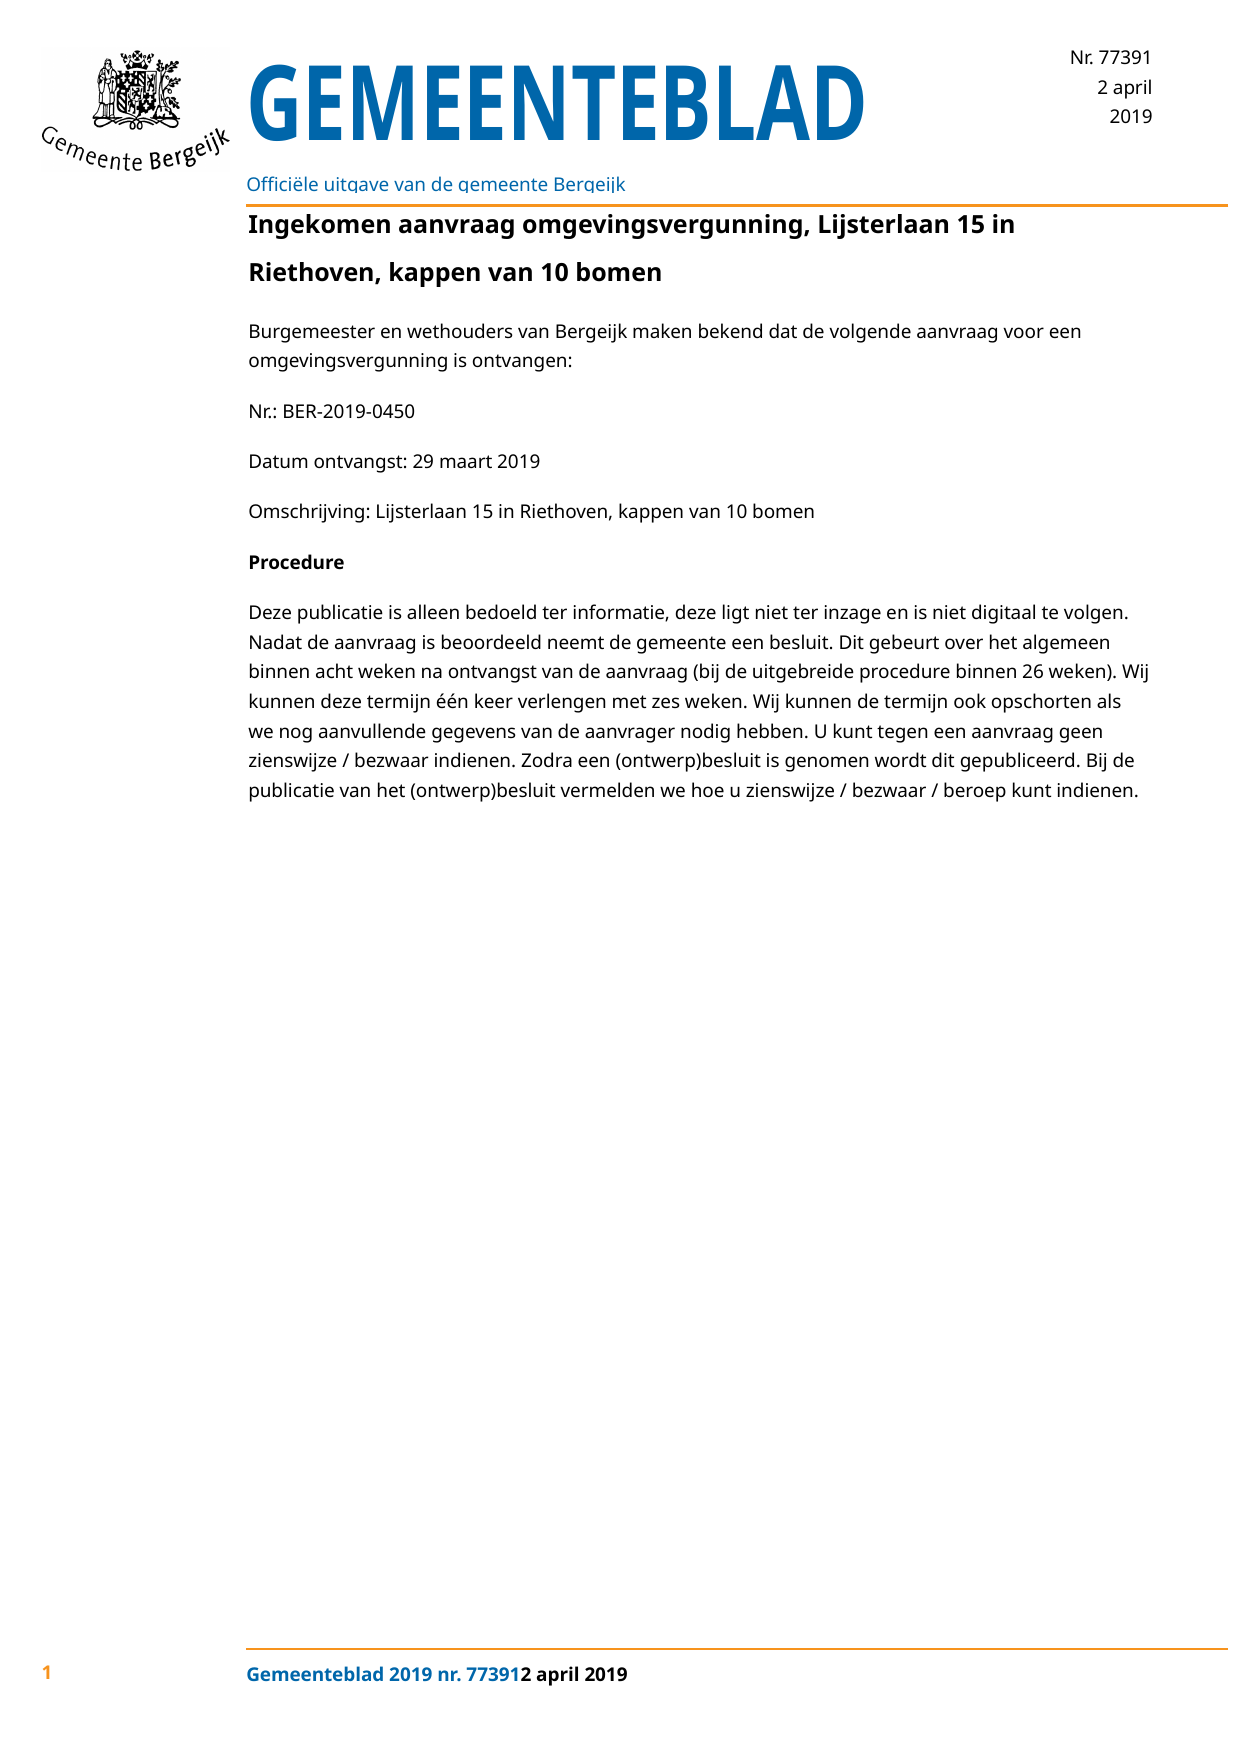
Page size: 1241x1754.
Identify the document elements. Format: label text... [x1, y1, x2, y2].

text Omschrijving: Lijsterlaan 15 in Riethoven, kappen van 10 bomen [248, 499, 1152, 524]
text Deze publicatie is alleen bedoeld ter informatie, deze ligt niet ter inzage en is niet digitaal te volgen. Nadat de aanvraag is beoordeeld neemt de gemeente een besluit. Dit gebeurt over het algemeen binnen acht weken na ontvangst van de aanvraag (bij de uitgebreide procedure binnen 26 weken). Wij kunnen deze termijn één keer verlengen met zes weken. Wij kunnen de termijn ook opschorten als we nog aanvullende gegevens van de aanvrager nodig hebben. U kunt tegen een aanvraag geen zienswijze / bezwaar indienen. Zodra een (ontwerp)besluit is genomen wordt dit gepubliceerd. Bij de publicatie van het (ontwerp)besluit vermelden we hoe u zienswijze / bezwaar / beroep kunt indienen. [248, 599, 1152, 803]
text Nr.: BER-2019-0450 [248, 398, 1152, 424]
text Procedure [248, 549, 1152, 575]
picture [41, 47, 231, 172]
text Ingekomen aanvraag omgevingsvergunning, Lijsterlaan 15 in Riethoven, kappen van 10 bomen [248, 207, 1152, 288]
text Datum ontvangst: 29 maart 2019 [248, 448, 1152, 474]
text Burgemeester en wethouders van Bergeijk maken bekend dat de volgende aanvraag voor een omgevingsvergunning is ontvangen: [248, 318, 1152, 373]
